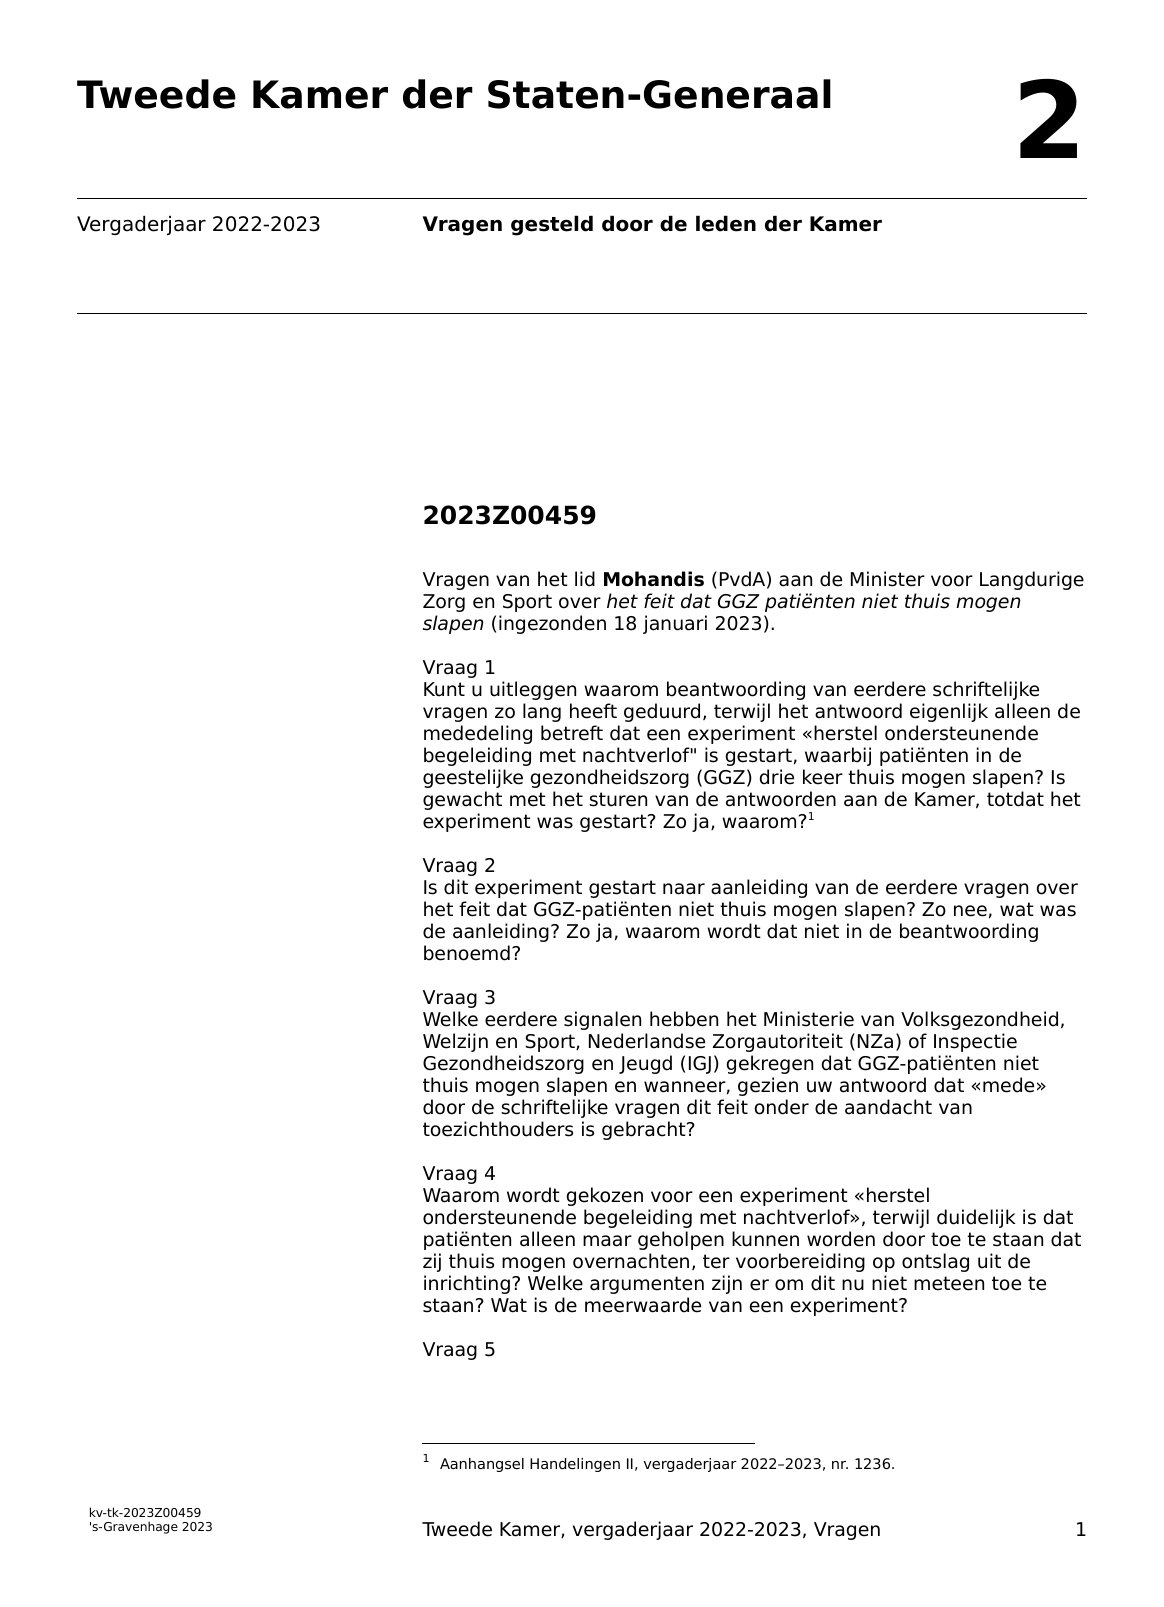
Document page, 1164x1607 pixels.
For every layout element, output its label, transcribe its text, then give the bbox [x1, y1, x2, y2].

text Kunt u uitleggen waarom beantwoording van eerdere schriftelijke vragen zo lang heeft geduurd, terwijl het antwoord eigenlijk alleen de mededeling betreft dat een experiment «herstel ondersteunende begeleiding met nachtverlof" is gestart, waarbij patiënten in de geestelijke gezondheidszorg (GGZ) drie keer thuis mogen slapen? Is gewacht met het sturen van de antwoorden aan de Kamer, totdat het experiment was gestart? Zo ja, waarom? [422, 679, 1087, 833]
text Vraag 4 [422, 1163, 1087, 1185]
text Vraag 3 [422, 987, 1087, 1009]
text Welke eerdere signalen hebben het Ministerie van Volksgezondheid, Welzijn en Sport, Nederlandse Zorgautoriteit (NZa) of Inspectie Gezondheidszorg en Jeugd (IGJ) gekregen dat GGZ-patiënten niet thuis mogen slapen en wanneer, gezien uw antwoord dat «mede» door de schriftelijke vragen dit feit onder de aandacht van toezichthouders is gebracht? [422, 1009, 1087, 1141]
text 's-Gravenhage 2023 [88, 1520, 323, 1534]
text Vraag 1 [422, 657, 1087, 679]
text Aanhangsel Handelingen II, vergaderjaar 2022–2023, nr. 1236. [422, 1452, 1087, 1474]
table_cell Vragen gesteld door de leden der Kamer [422, 199, 1087, 313]
text kv-tk-2023Z00459 [88, 1506, 323, 1520]
text 2023Z00459 [422, 501, 1087, 531]
text Vraag 5 [422, 1339, 1087, 1361]
table_cell Vergaderjaar 2022-2023 [77, 199, 422, 313]
text Vragen van het lid Mohandis (PvdA) aan de Minister voor Langdurige Zorg en Sport over het feit dat GGZ patiënten niet thuis mogen slapen (ingezonden 18 januari 2023). [422, 569, 1087, 635]
text Vraag 2 [422, 855, 1087, 877]
text Waarom wordt gekozen voor een experiment «herstel ondersteunende begeleiding met nachtverlof», terwijl duidelijk is dat patiënten alleen maar geholpen kunnen worden door toe te staan dat zij thuis mogen overnachten, ter voorbereiding op ontslag uit de inrichting? Welke argumenten zijn er om dit nu niet meteen toe te staan? Wat is de meerwaarde van een experiment? [422, 1185, 1087, 1317]
table_header Tweede Kamer der Staten-Generaal [77, 59, 886, 198]
table_header 2 [886, 59, 1087, 198]
text Is dit experiment gestart naar aanleiding van de eerdere vragen over het feit dat GGZ-patiënten niet thuis mogen slapen? Zo nee, wat was de aanleiding? Zo ja, waarom wordt dat niet in de beantwoording benoemd? [422, 877, 1087, 965]
